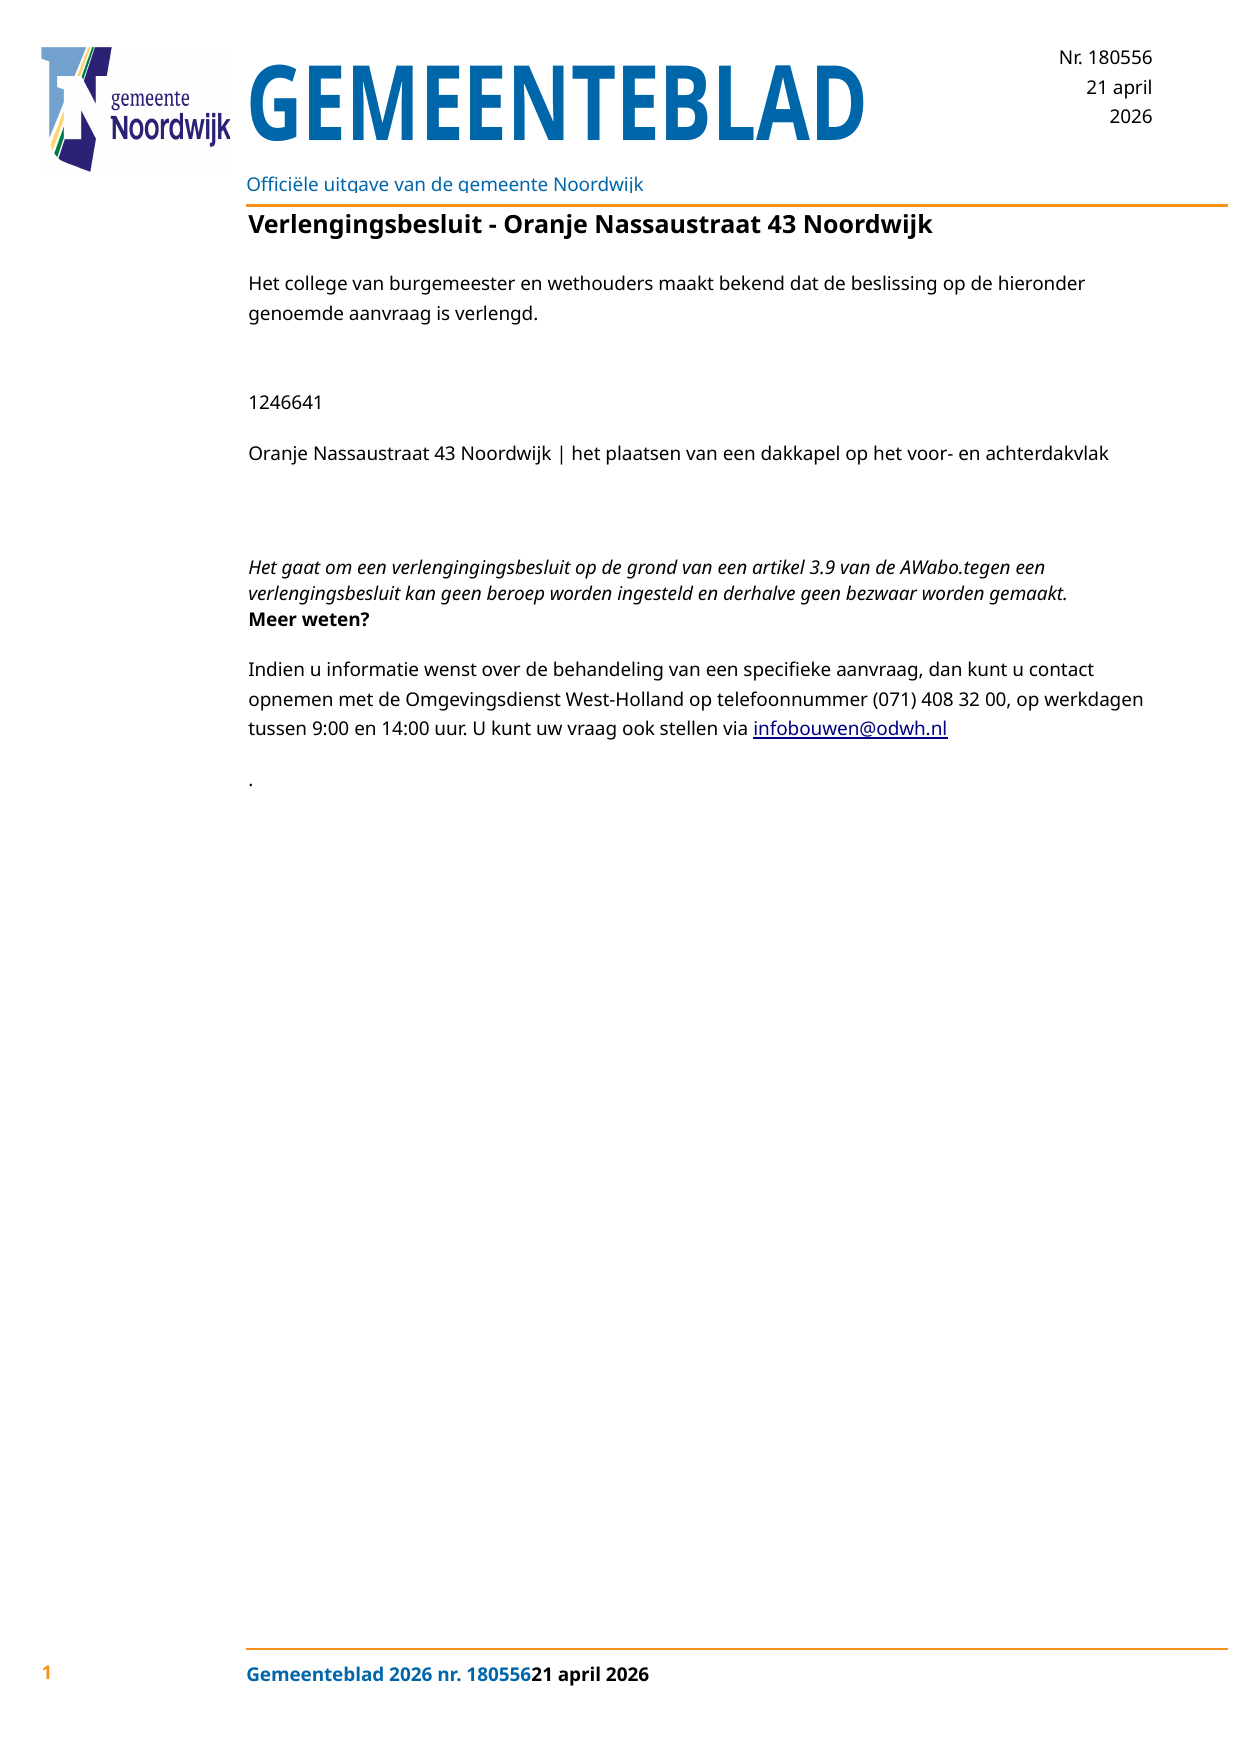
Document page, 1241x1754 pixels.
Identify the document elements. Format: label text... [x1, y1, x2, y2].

text Oranje Nassaustraat 43 Noordwijk | het plaatsen van een dakkapel op het voor- en achterdakvlak [248, 440, 1152, 466]
text Verlengingsbesluit - Oranje Nassaustraat 43 Noordwijk [248, 207, 1152, 241]
text Het college van burgemeester en wethouders maakt bekend dat de beslissing op de hieronder genoemde aanvraag is verlengd. [248, 270, 1152, 326]
text 1246641 [248, 389, 1152, 415]
text Indien u informatie wenst over de behandeling van een specifieke aanvraag, dan kunt u contact opnemen met de Omgevingsdienst West-Holland op telefoonnummer (071) 408 32 00, op werkdagen tussen 9:00 en 14:00 uur. U kunt uw vraag ook stellen via infobouwen@odwh.nl [248, 656, 1152, 741]
text Het gaat om een verlengingingsbesluit op de grond van een artikel 3.9 van de AWabo.tegen een verlengingsbesluit kan geen beroep worden ingesteld en derhalve geen bezwaar worden gemaakt. [248, 554, 1152, 606]
text . [248, 766, 1152, 792]
text Meer weten? [248, 606, 1152, 632]
picture [41, 47, 231, 172]
